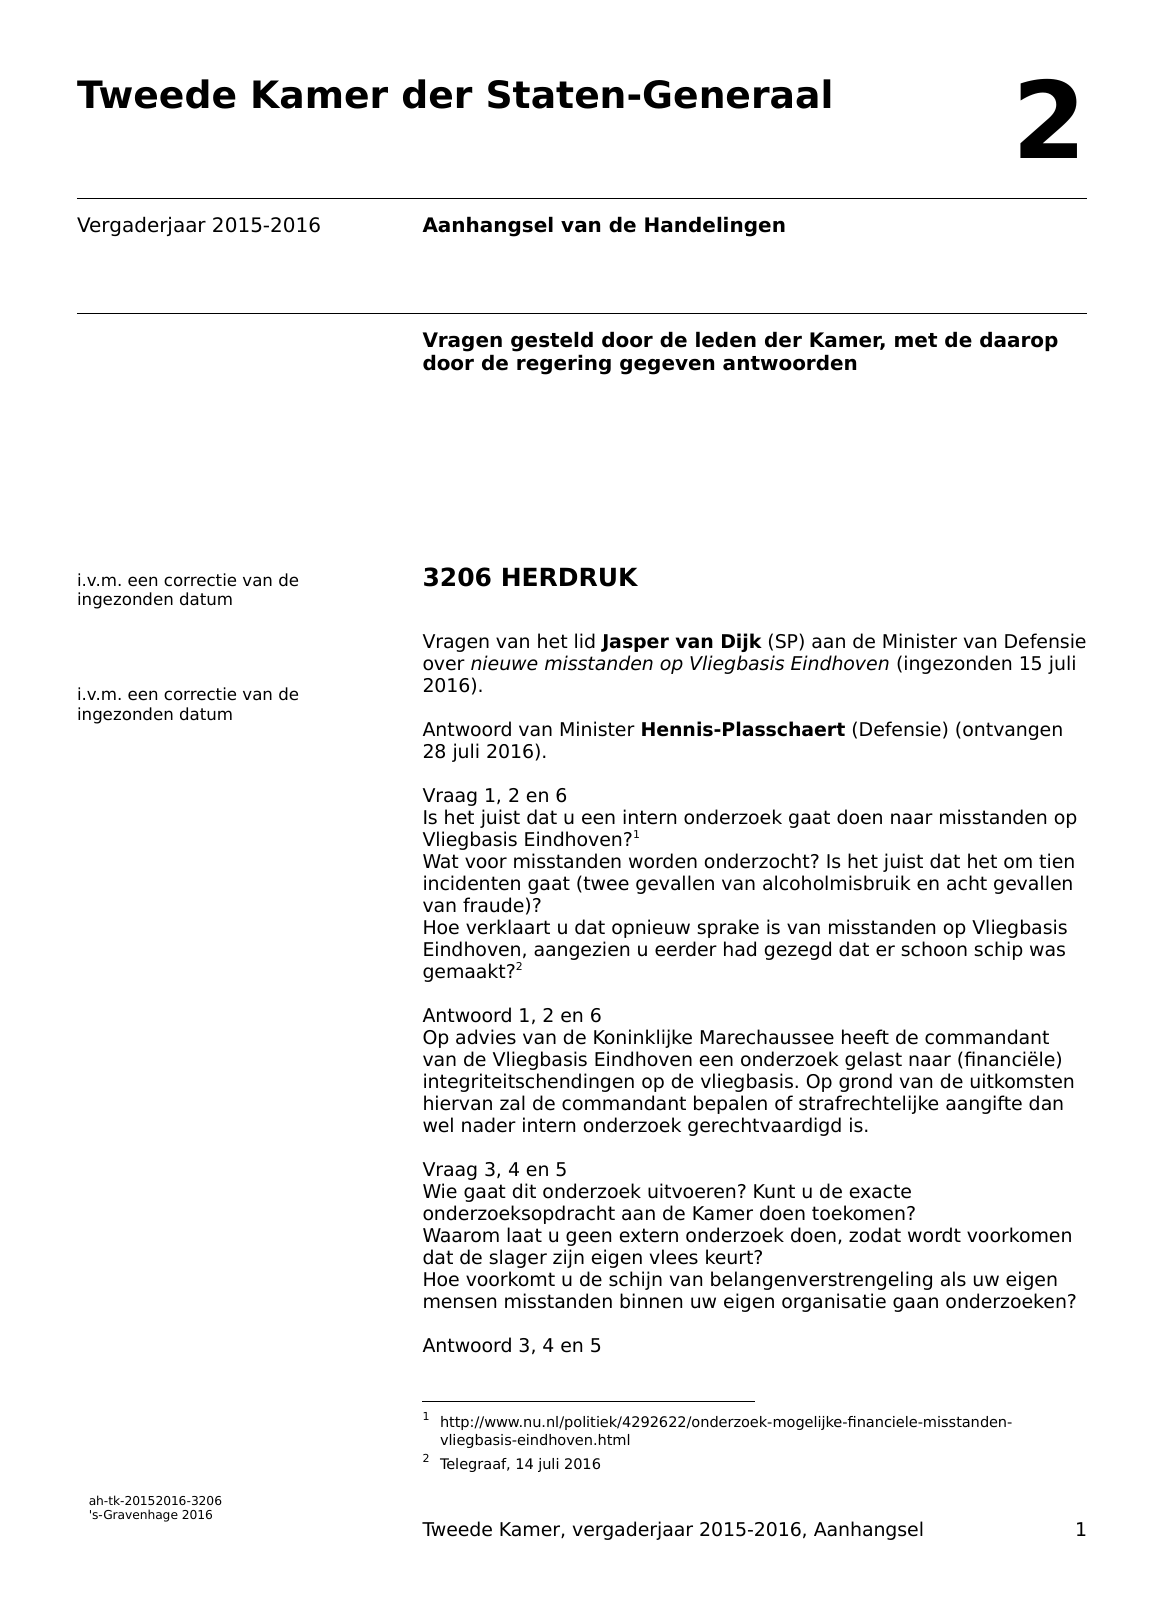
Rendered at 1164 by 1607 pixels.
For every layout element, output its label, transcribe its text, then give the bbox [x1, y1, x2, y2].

text Antwoord van Minister Hennis-Plasschaert (Defensie) (ontvangen 28 juli 2016). [422, 719, 1087, 763]
text 3206 HERDRUK [422, 563, 1087, 592]
text Wie gaat dit onderzoek uitvoeren? Kunt u de exacte onderzoeksopdracht aan de Kamer doen toekomen? [422, 1181, 1087, 1225]
table_cell Vragen gesteld door de leden der Kamer, met de daarop door de regering gegeven antwoorden [422, 314, 1087, 376]
text Hoe voorkomt u de schijn van belangenverstrengeling als uw eigen mensen misstanden binnen uw eigen organisatie gaan onderzoeken? [422, 1269, 1087, 1313]
table_cell Aanhangsel van de Handelingen [422, 199, 1087, 313]
text Waarom laat u geen extern onderzoek doen, zodat wordt voorkomen dat de slager zijn eigen vlees keurt? [422, 1225, 1087, 1269]
table_header Tweede Kamer der Staten-Generaal [77, 59, 886, 198]
text Op advies van de Koninklijke Marechaussee heeft de commandant van de Vliegbasis Eindhoven een onderzoek gelast naar (financiële) integriteitschendingen op de vliegbasis. Op grond van de uitkomsten hiervan zal de commandant bepalen of strafrechtelijke aangifte dan wel nader intern onderzoek gerechtvaardigd is. [422, 1027, 1087, 1137]
text ah-tk-20152016-3206 [88, 1494, 323, 1508]
text Antwoord 1, 2 en 6 [422, 1005, 1087, 1027]
text Wat voor misstanden worden onderzocht? Is het juist dat het om tien incidenten gaat (twee gevallen van alcoholmisbruik en acht gevallen van fraude)? [422, 851, 1087, 917]
text http://www.nu.nl/politiek/4292622/onderzoek-mogelijke-financiele-misstanden-vliegbasis-eindhoven.html [422, 1410, 1087, 1449]
table_cell Vergaderjaar 2015-2016 [77, 199, 422, 313]
text 's-Gravenhage 2016 [88, 1508, 323, 1522]
text i.v.m. een correctie van de ingezonden datum [77, 685, 396, 724]
table_header 2 [886, 59, 1087, 198]
text Hoe verklaart u dat opnieuw sprake is van misstanden op Vliegbasis Eindhoven, aangezien u eerder had gezegd dat er schoon schip was gemaakt? [422, 917, 1087, 983]
text Telegraaf, 14 juli 2016 [422, 1452, 1087, 1474]
text Is het juist dat u een intern onderzoek gaat doen naar misstanden op Vliegbasis Eindhoven? [422, 807, 1087, 851]
table_cell [77, 314, 422, 376]
text Antwoord 3, 4 en 5 [422, 1335, 1087, 1357]
text Vraag 1, 2 en 6 [422, 785, 1087, 807]
text Vragen van het lid Jasper van Dijk (SP) aan de Minister van Defensie over nieuwe misstanden op Vliegbasis Eindhoven (ingezonden 15 juli 2016). [422, 631, 1087, 697]
text i.v.m. een correctie van de ingezonden datum [77, 571, 396, 610]
text Vraag 3, 4 en 5 [422, 1159, 1087, 1181]
